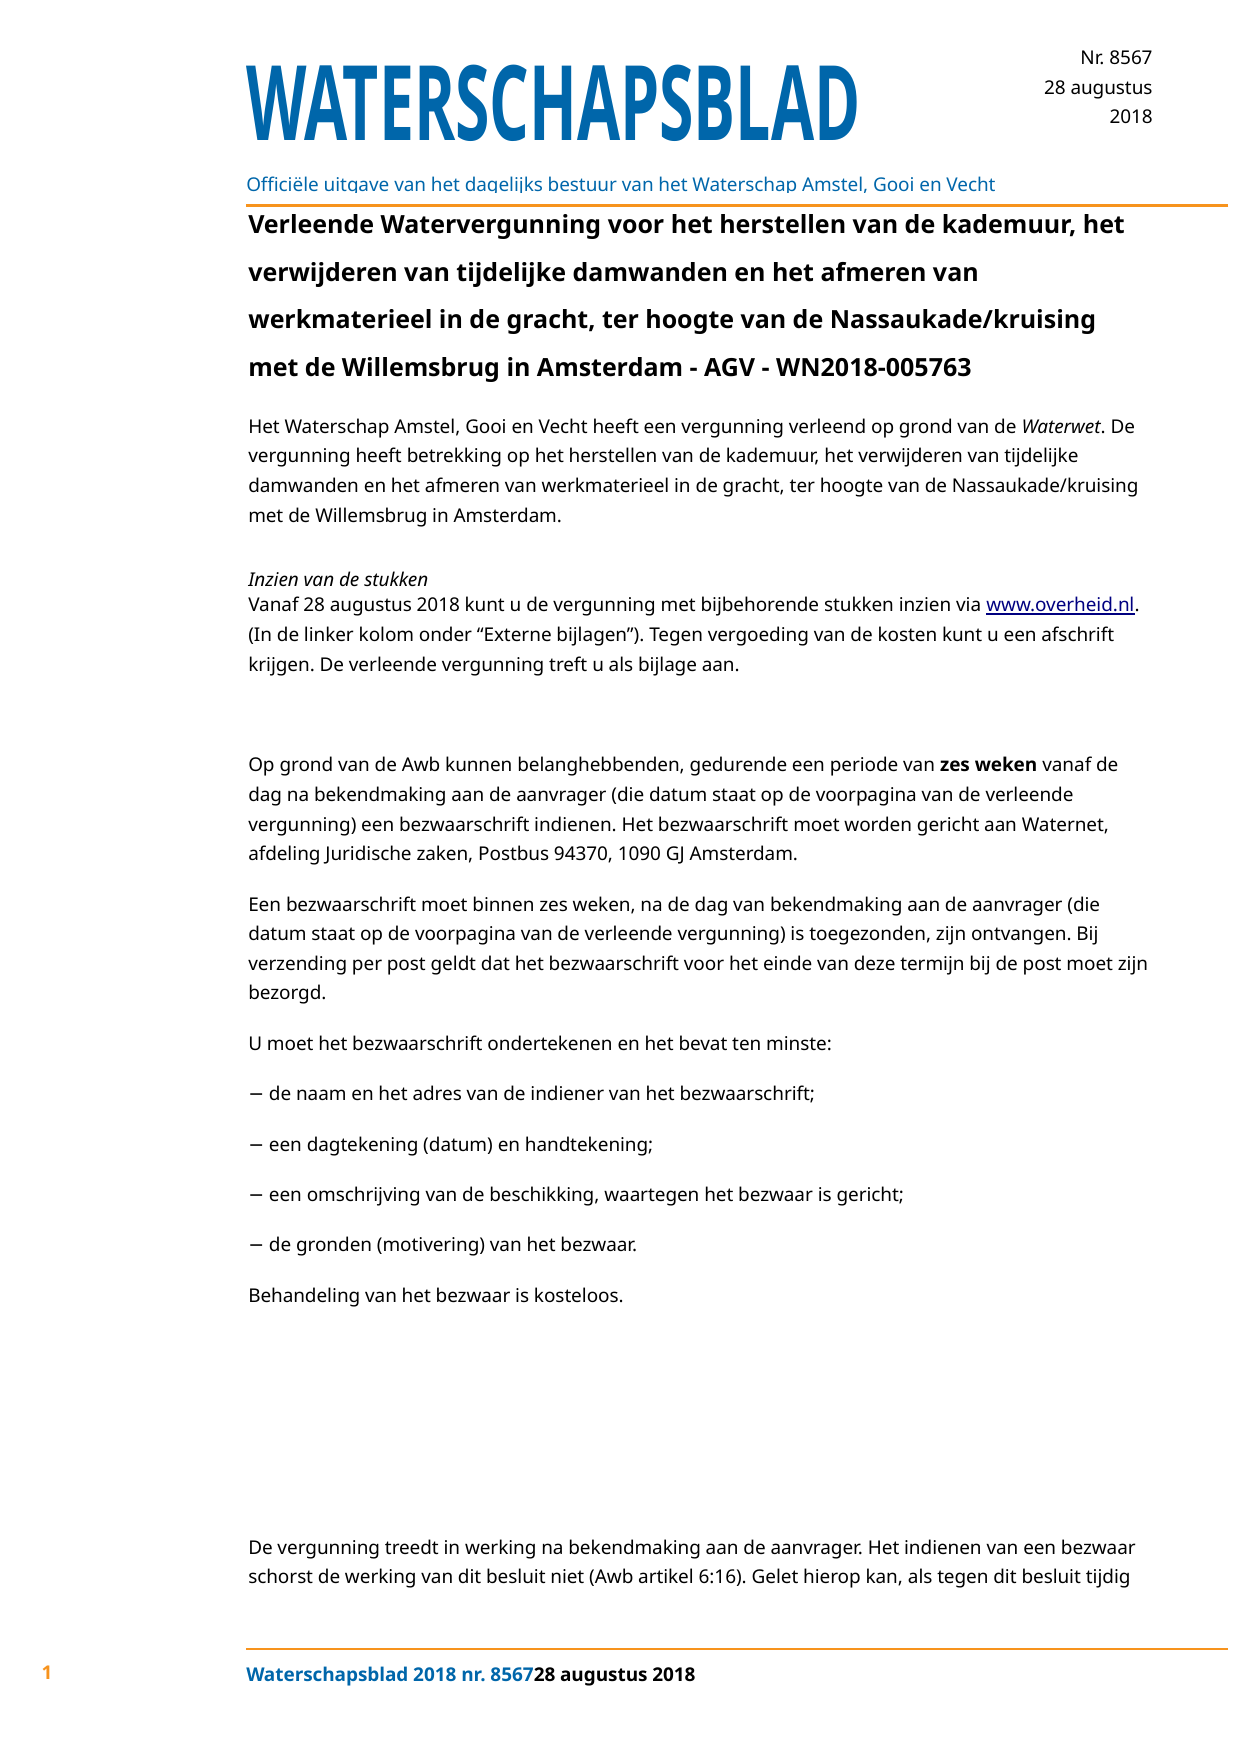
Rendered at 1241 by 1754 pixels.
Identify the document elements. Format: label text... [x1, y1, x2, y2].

text − een dagtekening (datum) en handtekening; [248, 1131, 1152, 1156]
text U moet het bezwaarschrift ondertekenen en het bevat ten minste: [248, 1030, 1152, 1056]
text Inzien van de stukken [248, 566, 1152, 592]
text De vergunning treedt in werking na bekendmaking aan de aanvrager. Het indienen van een bezwaar schorst de werking van dit besluit niet (Awb artikel 6:16). Gelet hierop kan, als tegen dit besluit tijdig [248, 1534, 1152, 1589]
text Vanaf 28 augustus 2018 kunt u de vergunning met bijbehorende stukken inzien via www.overheid.nl. (In de linker kolom onder “Externe bijlagen”). Tegen vergoeding van de kosten kunt u een afschrift krijgen. De verleende vergunning treft u als bijlage aan. [248, 592, 1152, 676]
text Op grond van de Awb kunnen belanghebbenden, gedurende een periode van zes weken vanaf de dag na bekendmaking aan de aanvrager (die datum staat op de voorpagina van de verleende vergunning) een bezwaarschrift indienen. Het bezwaarschrift moet worden gericht aan Waternet, afdeling Juridische zaken, Postbus 94370, 1090 GJ Amsterdam. [248, 752, 1152, 866]
text Behandeling van het bezwaar is kosteloos. [248, 1282, 1152, 1308]
text Een bezwaarschrift moet binnen zes weken, na de dag van bekendmaking aan de aanvrager (die datum staat op de voorpagina van de verleende vergunning) is toegezonden, zijn ontvangen. Bij verzending per post geldt dat het bezwaarschrift voor het einde van deze termijn bij de post moet zijn bezorgd. [248, 891, 1152, 1005]
text − de gronden (motivering) van het bezwaar. [248, 1232, 1152, 1257]
text − een omschrijving van de beschikking, waartegen het bezwaar is gericht; [248, 1181, 1152, 1207]
text Het Waterschap Amstel, Gooi en Vecht heeft een vergunning verleend op grond van de Waterwet. De vergunning heeft betrekking op het herstellen van de kademuur, het verwijderen van tijdelijke damwanden en het afmeren van werkmaterieel in de gracht, ter hoogte van de Nassaukade/kruising met de Willemsbrug in Amsterdam. [248, 413, 1152, 528]
picture [41, 47, 231, 172]
text − de naam en het adres van de indiener van het bezwaarschrift; [248, 1080, 1152, 1106]
text Verleende Watervergunning voor het herstellen van de kademuur, het verwijderen van tijdelijke damwanden en het afmeren van werkmaterieel in de gracht, ter hoogte van de Nassaukade/kruising met de Willemsbrug in Amsterdam - AGV - WN2018-005763 [248, 207, 1152, 384]
